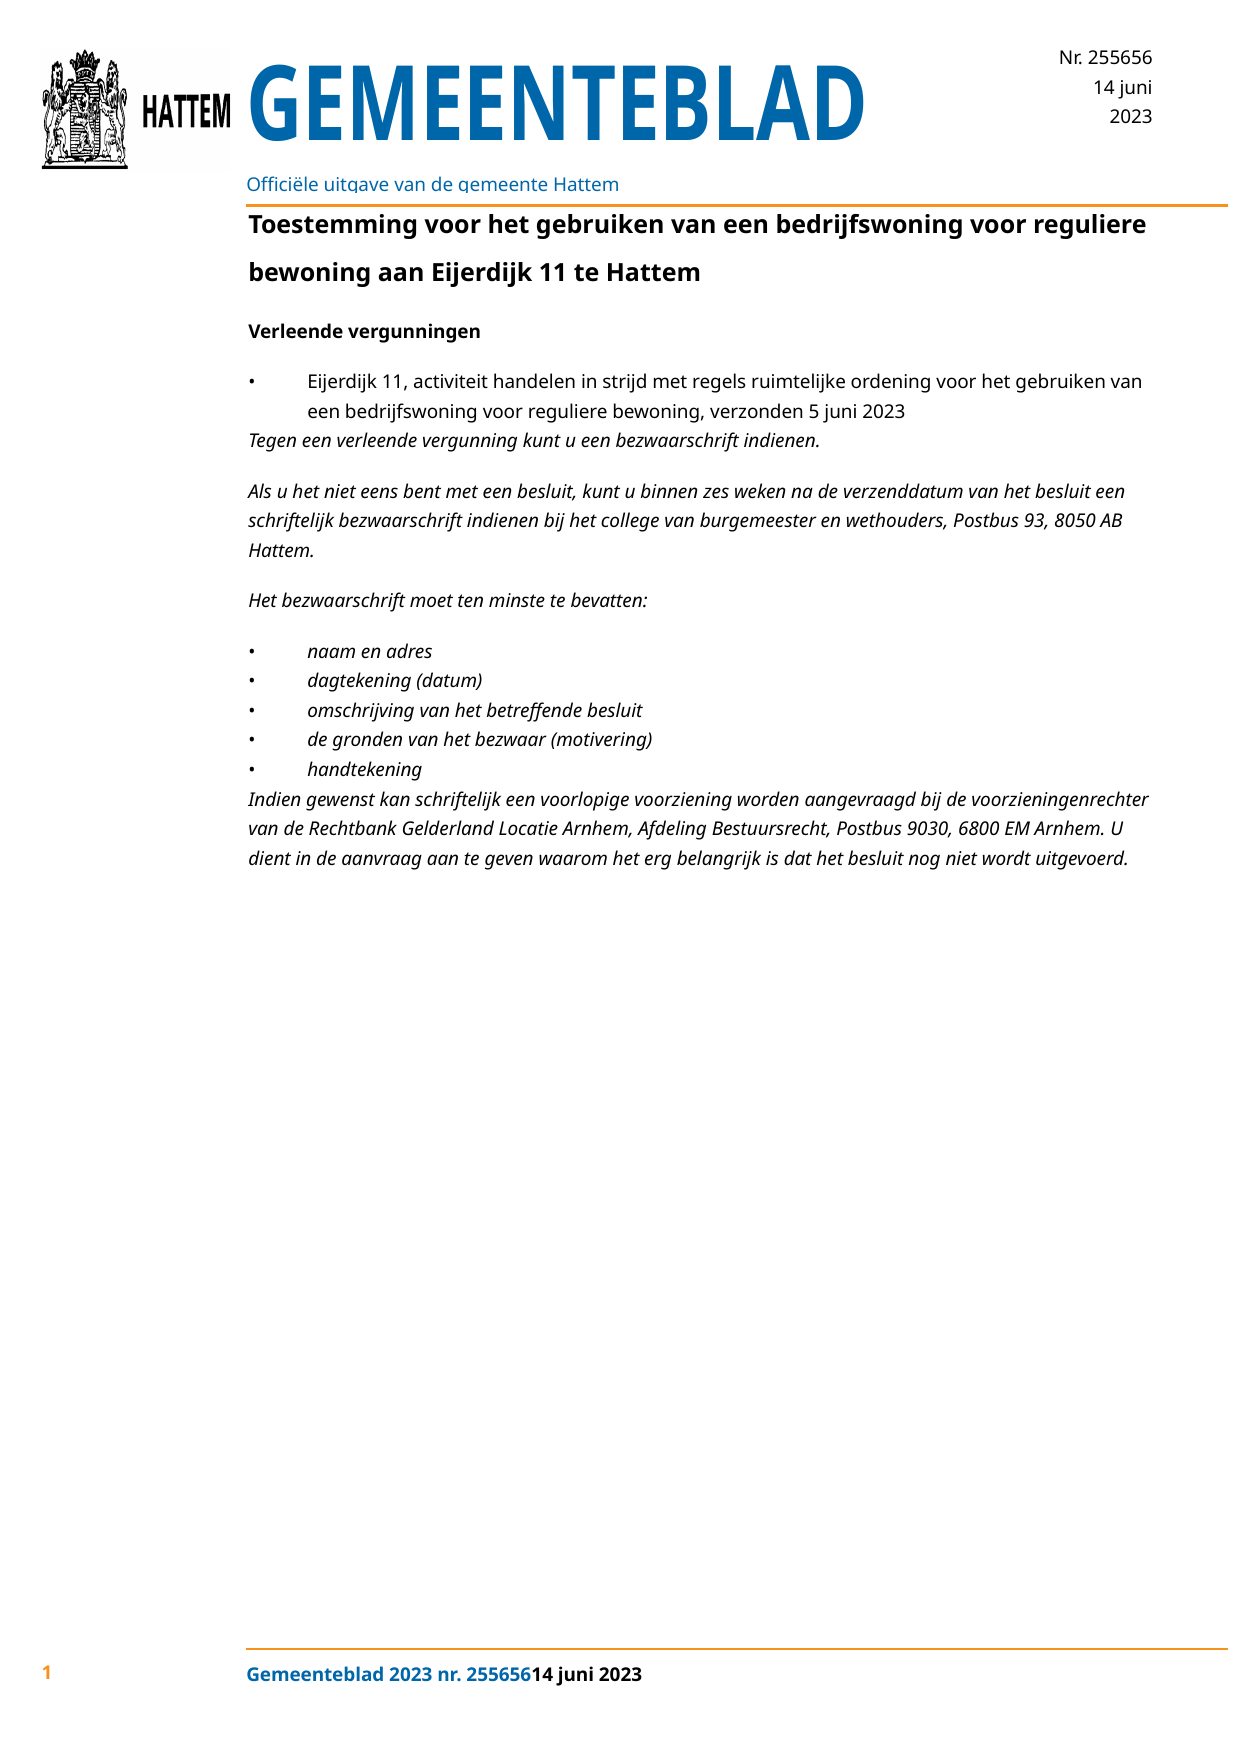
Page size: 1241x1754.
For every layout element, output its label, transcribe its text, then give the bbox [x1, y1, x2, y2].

list de gronden van het bezwaar (motivering) [248, 727, 1152, 752]
text Het bezwaarschrift moet ten minste te bevatten: [248, 587, 1152, 613]
list dagtekening (datum) [248, 667, 1152, 693]
text Indien gewenst kan schriftelijk een voorlopige voorziening worden aangevraagd bij de voorzieningenrechter van de Rechtbank Gelderland Locatie Arnhem, Afdeling Bestuursrecht, Postbus 9030, 6800 EM Arnhem. U dient in de aanvraag aan te geven waarom het erg belangrijk is dat het besluit nog niet wordt uitgevoerd. [248, 786, 1152, 871]
list Eijerdijk 11, activiteit handelen in strijd met regels ruimtelijke ordening voor het gebruiken van een bedrijfswoning voor reguliere bewoning, verzonden 5 juni 2023 [248, 368, 1152, 424]
text Als u het niet eens bent met een besluit, kunt u binnen zes weken na de verzenddatum van het besluit een schriftelijk bezwaarschrift indienen bij het college van burgemeester en wethouders, Postbus 93, 8050 AB Hattem. [248, 478, 1152, 563]
list handtekening [248, 756, 1152, 782]
text Verleende vergunningen [248, 318, 1152, 344]
text Tegen een verleende vergunning kunt u een bezwaarschrift indienen. [248, 427, 1152, 453]
list naam en adres [248, 638, 1152, 664]
picture [41, 47, 231, 172]
text Toestemming voor het gebruiken van een bedrijfswoning voor reguliere bewoning aan Eijerdijk 11 te Hattem [248, 207, 1152, 288]
list omschrijving van het betreffende besluit [248, 697, 1152, 723]
